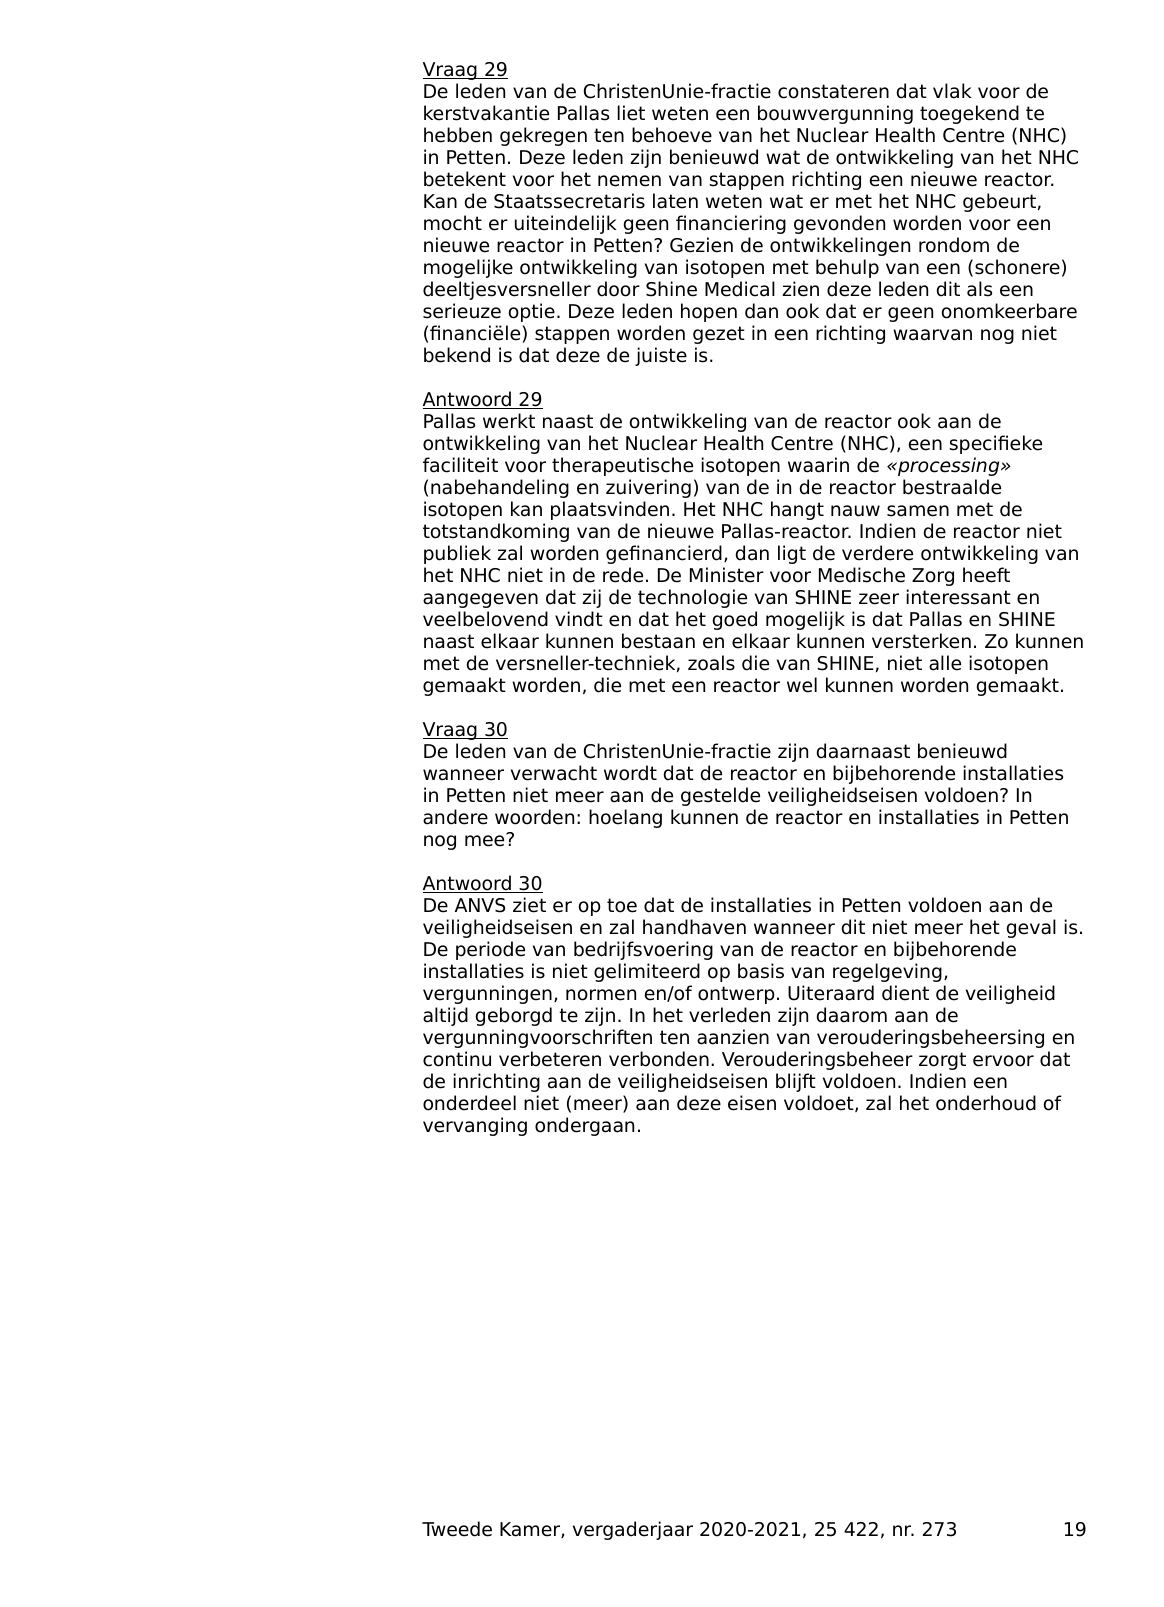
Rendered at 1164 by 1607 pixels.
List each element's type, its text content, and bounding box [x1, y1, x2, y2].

text Pallas werkt naast de ontwikkeling van de reactor ook aan de ontwikkeling van het Nuclear Health Centre (NHC), een specifieke faciliteit voor therapeutische isotopen waarin de «processing» (nabehandeling en zuivering) van de in de reactor bestraalde isotopen kan plaatsvinden. Het NHC hangt nauw samen met de totstandkoming van de nieuwe Pallas-reactor. Indien de reactor niet publiek zal worden gefinancierd, dan ligt de verdere ontwikkeling van het NHC niet in de rede. De Minister voor Medische Zorg heeft aangegeven dat zij de technologie van SHINE zeer interessant en veelbelovend vindt en dat het goed mogelijk is dat Pallas en SHINE naast elkaar kunnen bestaan en elkaar kunnen versterken. Zo kunnen met de versneller-techniek, zoals die van SHINE, niet alle isotopen gemaakt worden, die met een reactor wel kunnen worden gemaakt. [422, 411, 1087, 697]
subtitle Vraag 30 [422, 719, 1087, 741]
subtitle Antwoord 29 [422, 389, 1087, 411]
text De ANVS ziet er op toe dat de installaties in Petten voldoen aan de veiligheidseisen en zal handhaven wanneer dit niet meer het geval is. De periode van bedrijfsvoering van de reactor en bijbehorende installaties is niet gelimiteerd op basis van regelgeving, vergunningen, normen en/of ontwerp. Uiteraard dient de veiligheid altijd geborgd te zijn. In het verleden zijn daarom aan de vergunningvoorschriften ten aanzien van verouderingsbeheersing en continu verbeteren verbonden. Verouderingsbeheer zorgt ervoor dat de inrichting aan de veiligheidseisen blijft voldoen. Indien een onderdeel niet (meer) aan deze eisen voldoet, zal het onderhoud of vervanging ondergaan. [422, 895, 1087, 1137]
subtitle Vraag 29 [422, 59, 1087, 81]
text De leden van de ChristenUnie-fractie zijn daarnaast benieuwd wanneer verwacht wordt dat de reactor en bijbehorende installaties in Petten niet meer aan de gestelde veiligheidseisen voldoen? In andere woorden: hoelang kunnen de reactor en installaties in Petten nog mee? [422, 741, 1087, 851]
subtitle Antwoord 30 [422, 873, 1087, 895]
text De leden van de ChristenUnie-fractie constateren dat vlak voor de kerstvakantie Pallas liet weten een bouwvergunning toegekend te hebben gekregen ten behoeve van het Nuclear Health Centre (NHC) in Petten. Deze leden zijn benieuwd wat de ontwikkeling van het NHC betekent voor het nemen van stappen richting een nieuwe reactor. Kan de Staatssecretaris laten weten wat er met het NHC gebeurt, mocht er uiteindelijk geen financiering gevonden worden voor een nieuwe reactor in Petten? Gezien de ontwikkelingen rondom de mogelijke ontwikkeling van isotopen met behulp van een (schonere) deeltjesversneller door Shine Medical zien deze leden dit als een serieuze optie. Deze leden hopen dan ook dat er geen onomkeerbare (financiële) stappen worden gezet in een richting waarvan nog niet bekend is dat deze de juiste is. [422, 81, 1087, 367]
